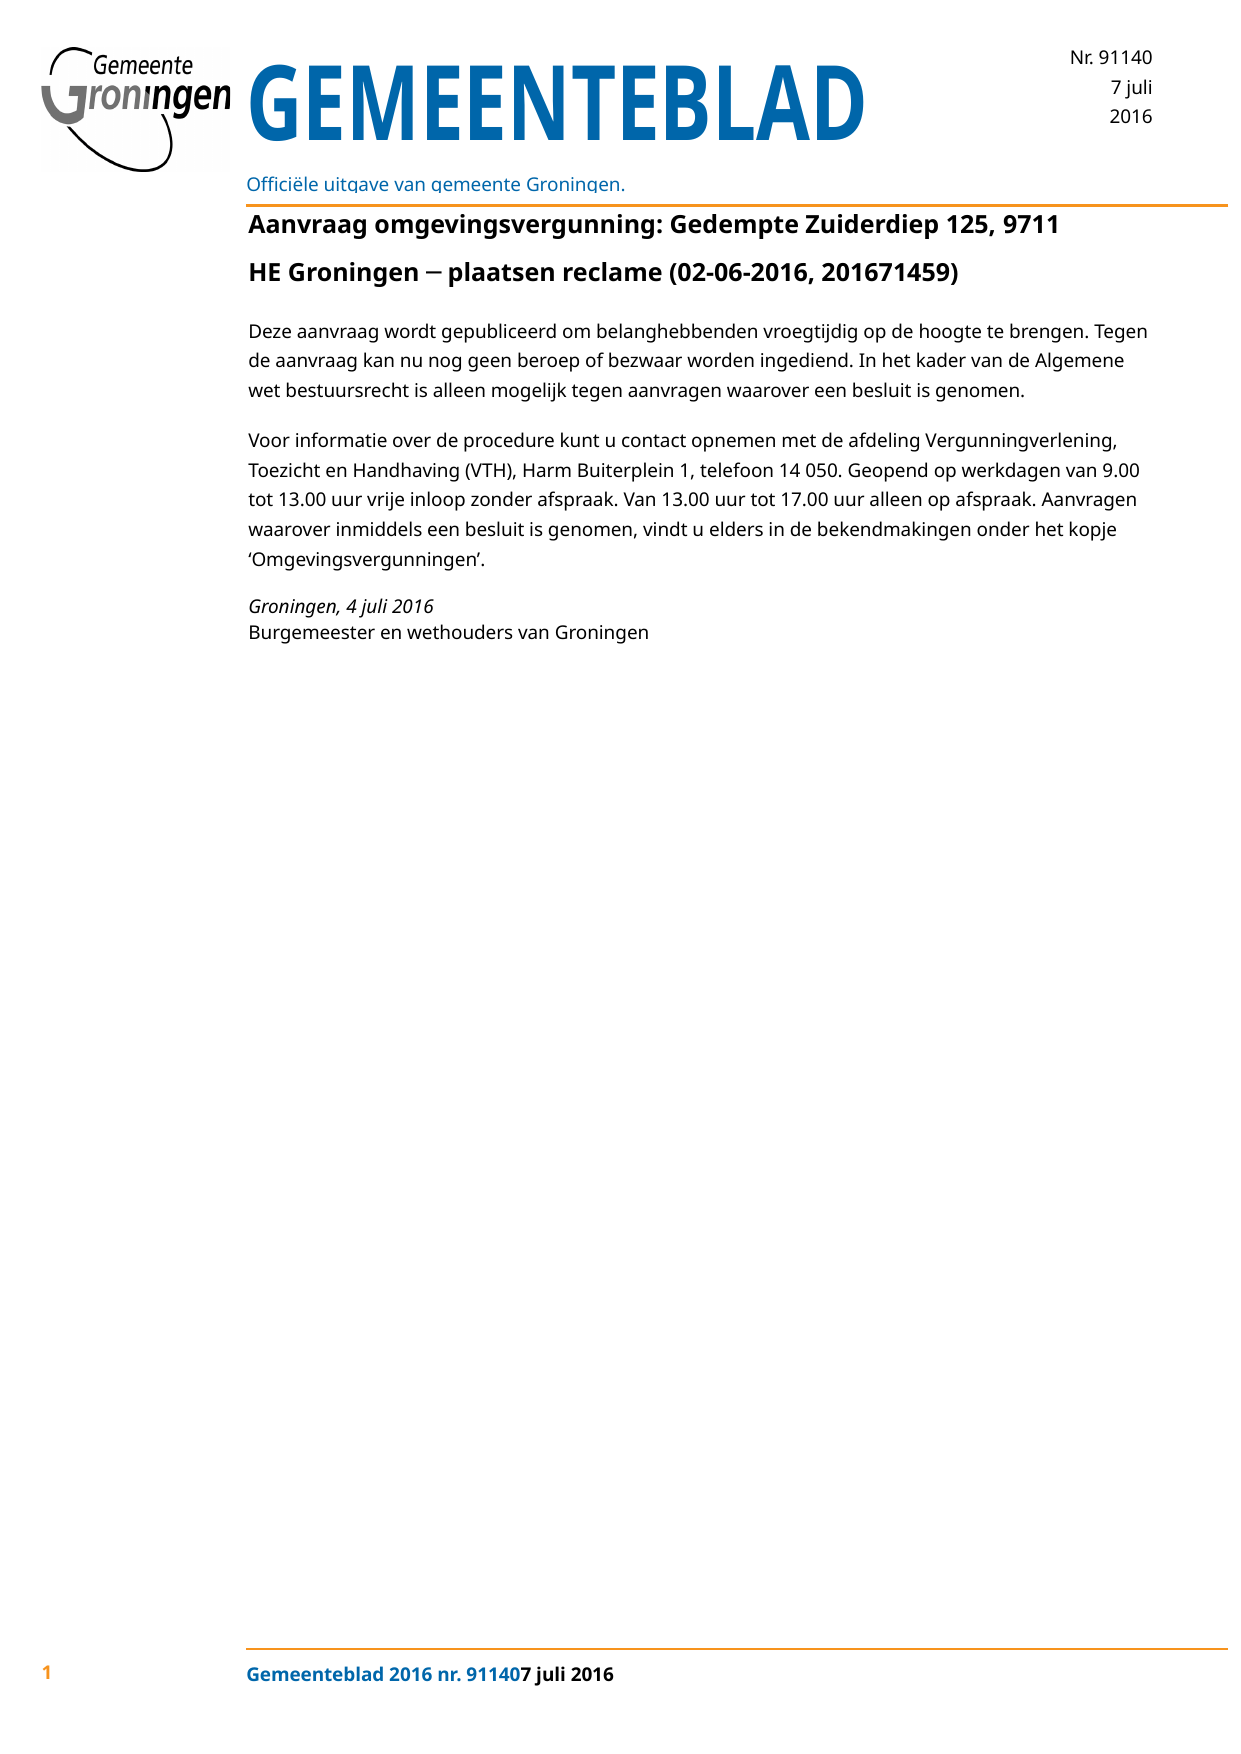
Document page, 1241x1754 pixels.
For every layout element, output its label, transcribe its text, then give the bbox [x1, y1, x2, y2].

text Aanvraag omgevingsvergunning: Gedempte Zuiderdiep 125, 9711 HE Groningen ─ plaatsen reclame (02-06-2016, 201671459) [248, 207, 1152, 288]
text Voor informatie over de procedure kunt u contact opnemen met de afdeling Vergunningverlening, Toezicht en Handhaving (VTH), Harm Buiterplein 1, telefoon 14 050. Geopend op werkdagen van 9.00 tot 13.00 uur vrije inloop zonder afspraak. Van 13.00 uur tot 17.00 uur alleen op afspraak. Aanvragen waarover inmiddels een besluit is genomen, vindt u elders in de bekendmakingen onder het kopje ‘Omgevingsvergunningen’. [248, 427, 1152, 572]
text Burgemeester en wethouders van Groningen [248, 619, 1152, 645]
picture [41, 47, 231, 172]
text Deze aanvraag wordt gepubliceerd om belanghebbenden vroegtijdig op de hoogte te brengen. Tegen de aanvraag kan nu nog geen beroep of bezwaar worden ingediend. In het kader van de Algemene wet bestuursrecht is alleen mogelijk tegen aanvragen waarover een besluit is genomen. [248, 318, 1152, 403]
text Groningen, 4 juli 2016 [248, 594, 1152, 619]
